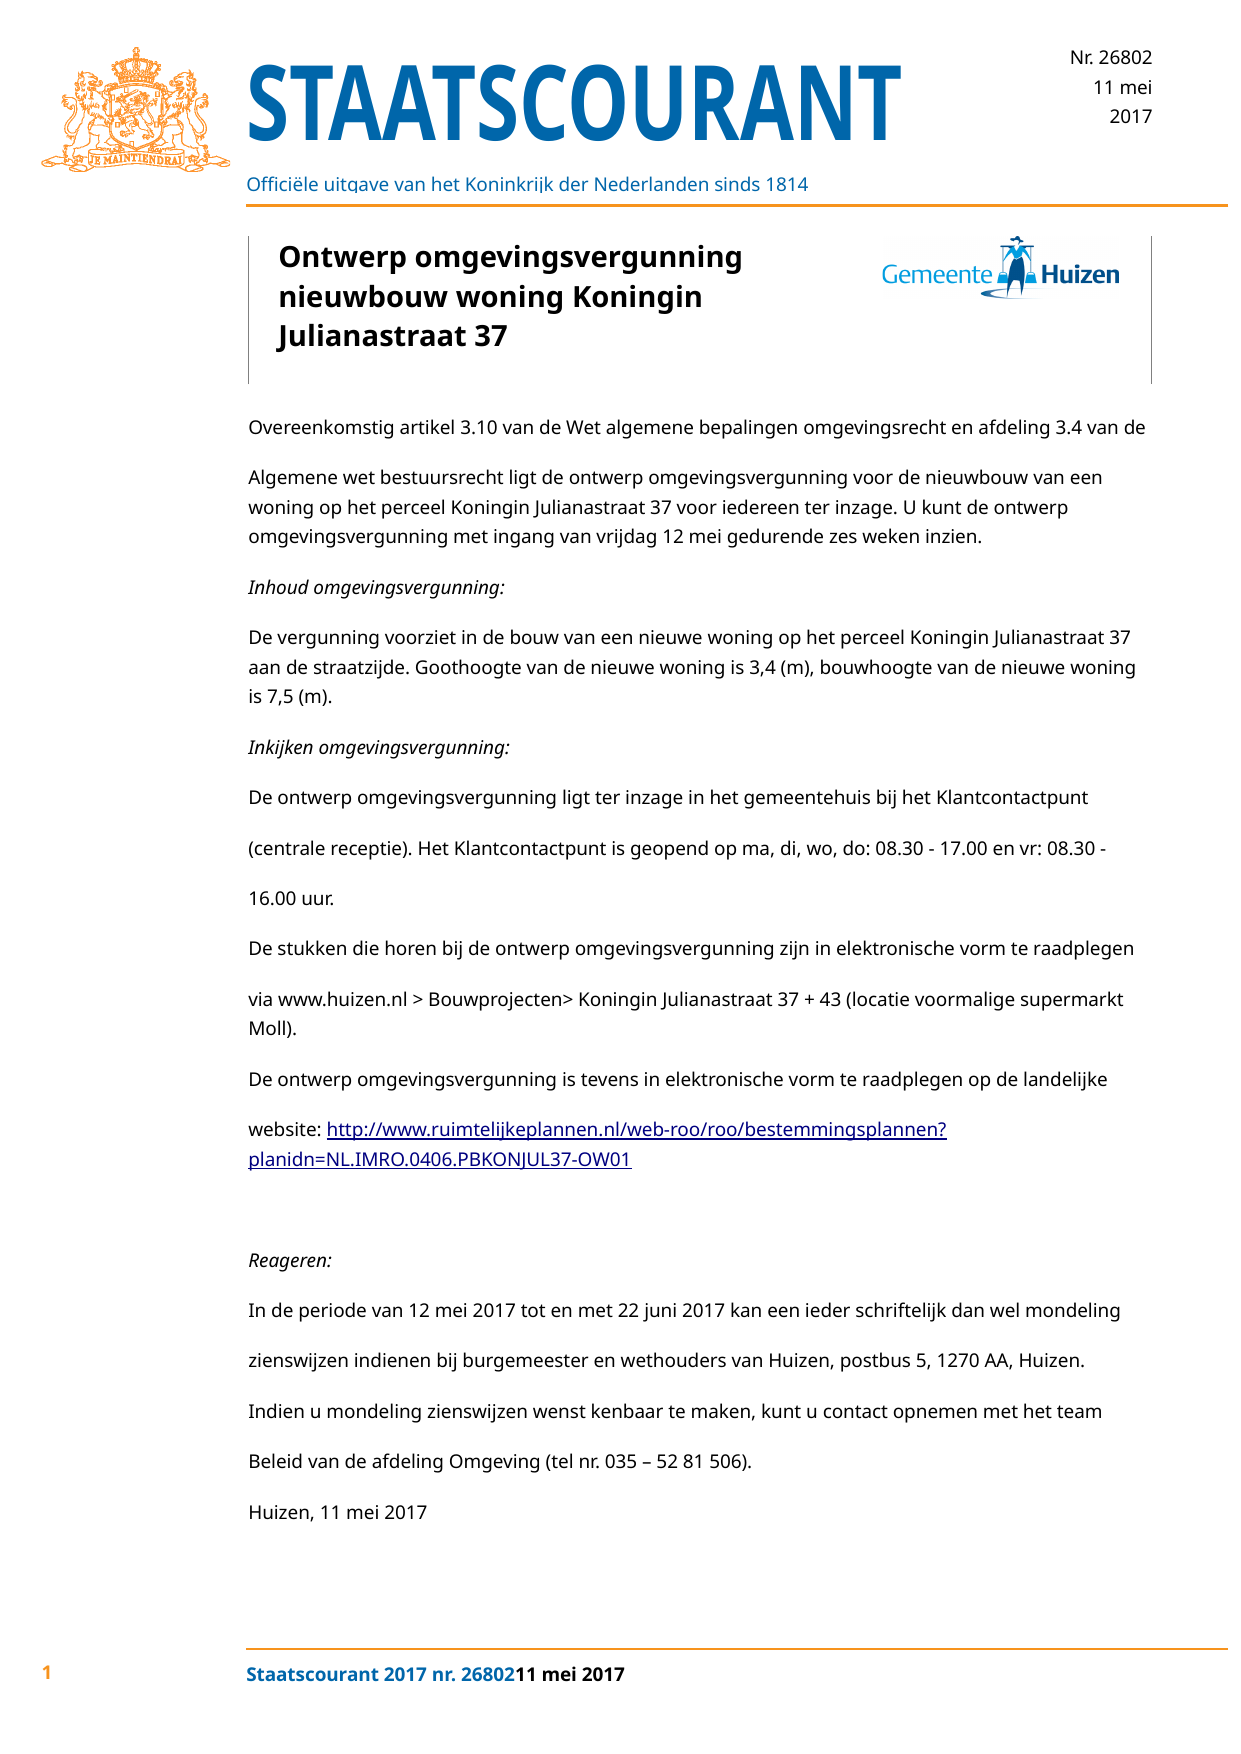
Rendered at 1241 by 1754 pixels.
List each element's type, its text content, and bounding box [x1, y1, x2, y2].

text De vergunning voorziet in de bouw van een nieuwe woning op het perceel Koningin Julianastraat 37 aan de straatzijde. Goothoogte van de nieuwe woning is 3,4 (m), bouwhoogte van de nieuwe woning is 7,5 (m). [248, 624, 1152, 709]
text via www.huizen.nl > Bouwprojecten> Koningin Julianastraat 37 + 43 (locatie voormalige supermarkt Moll). [248, 986, 1152, 1041]
text Beleid van de afdeling Omgeving (tel nr. 035 – 52 81 506). [248, 1448, 1152, 1474]
text Inkijken omgevingsvergunning: [248, 734, 1152, 760]
text In de periode van 12 mei 2017 tot en met 22 juni 2017 kan een ieder schriftelijk dan wel mondeling [248, 1297, 1152, 1323]
table_header [850, 236, 1151, 384]
text De stukken die horen bij de ontwerp omgevingsvergunning zijn in elektronische vorm te raadplegen [248, 936, 1152, 961]
picture [882, 236, 1119, 299]
text Reageren: [248, 1247, 1152, 1273]
text De ontwerp omgevingsvergunning is tevens in elektronische vorm te raadplegen op de landelijke [248, 1066, 1152, 1092]
picture [41, 47, 231, 172]
text De ontwerp omgevingsvergunning ligt ter inzage in het gemeentehuis bij het Klantcontactpunt [248, 784, 1152, 810]
text zienswijzen indienen bij burgemeester en wethouders van Huizen, postbus 5, 1270 AA, Huizen. [248, 1348, 1152, 1373]
text Algemene wet bestuursrecht ligt de ontwerp omgevingsvergunning voor de nieuwbouw van een woning op het perceel Koningin Julianastraat 37 voor iedereen ter inzage. U kunt de ontwerp omgevingsvergunning met ingang van vrijdag 12 mei gedurende zes weken inzien. [248, 464, 1152, 549]
text Overeenkomstig artikel 3.10 van de Wet algemene bepalingen omgevingsrecht en afdeling 3.4 van de [248, 414, 1152, 440]
text Indien u mondeling zienswijzen wenst kenbaar te maken, kunt u contact opnemen met het team [248, 1398, 1152, 1424]
text website: http://www.ruimtelijkeplannen.nl/web-roo/roo/bestemmingsplannen?planidn=NL.IMRO.0406.PBKONJUL37-OW01 [248, 1116, 1152, 1172]
text Huizen, 11 mei 2017 [248, 1499, 1152, 1525]
text 16.00 uur. [248, 885, 1152, 911]
table_header Ontwerp omgevingsvergunning nieuwbouw woning Koningin Julianastraat 37 [249, 236, 850, 384]
text (centrale receptie). Het Klantcontactpunt is geopend op ma, di, wo, do: 08.30 - 17.00 en vr: 08.30 - [248, 835, 1152, 861]
text Inhoud omgevingsvergunning: [248, 574, 1152, 600]
